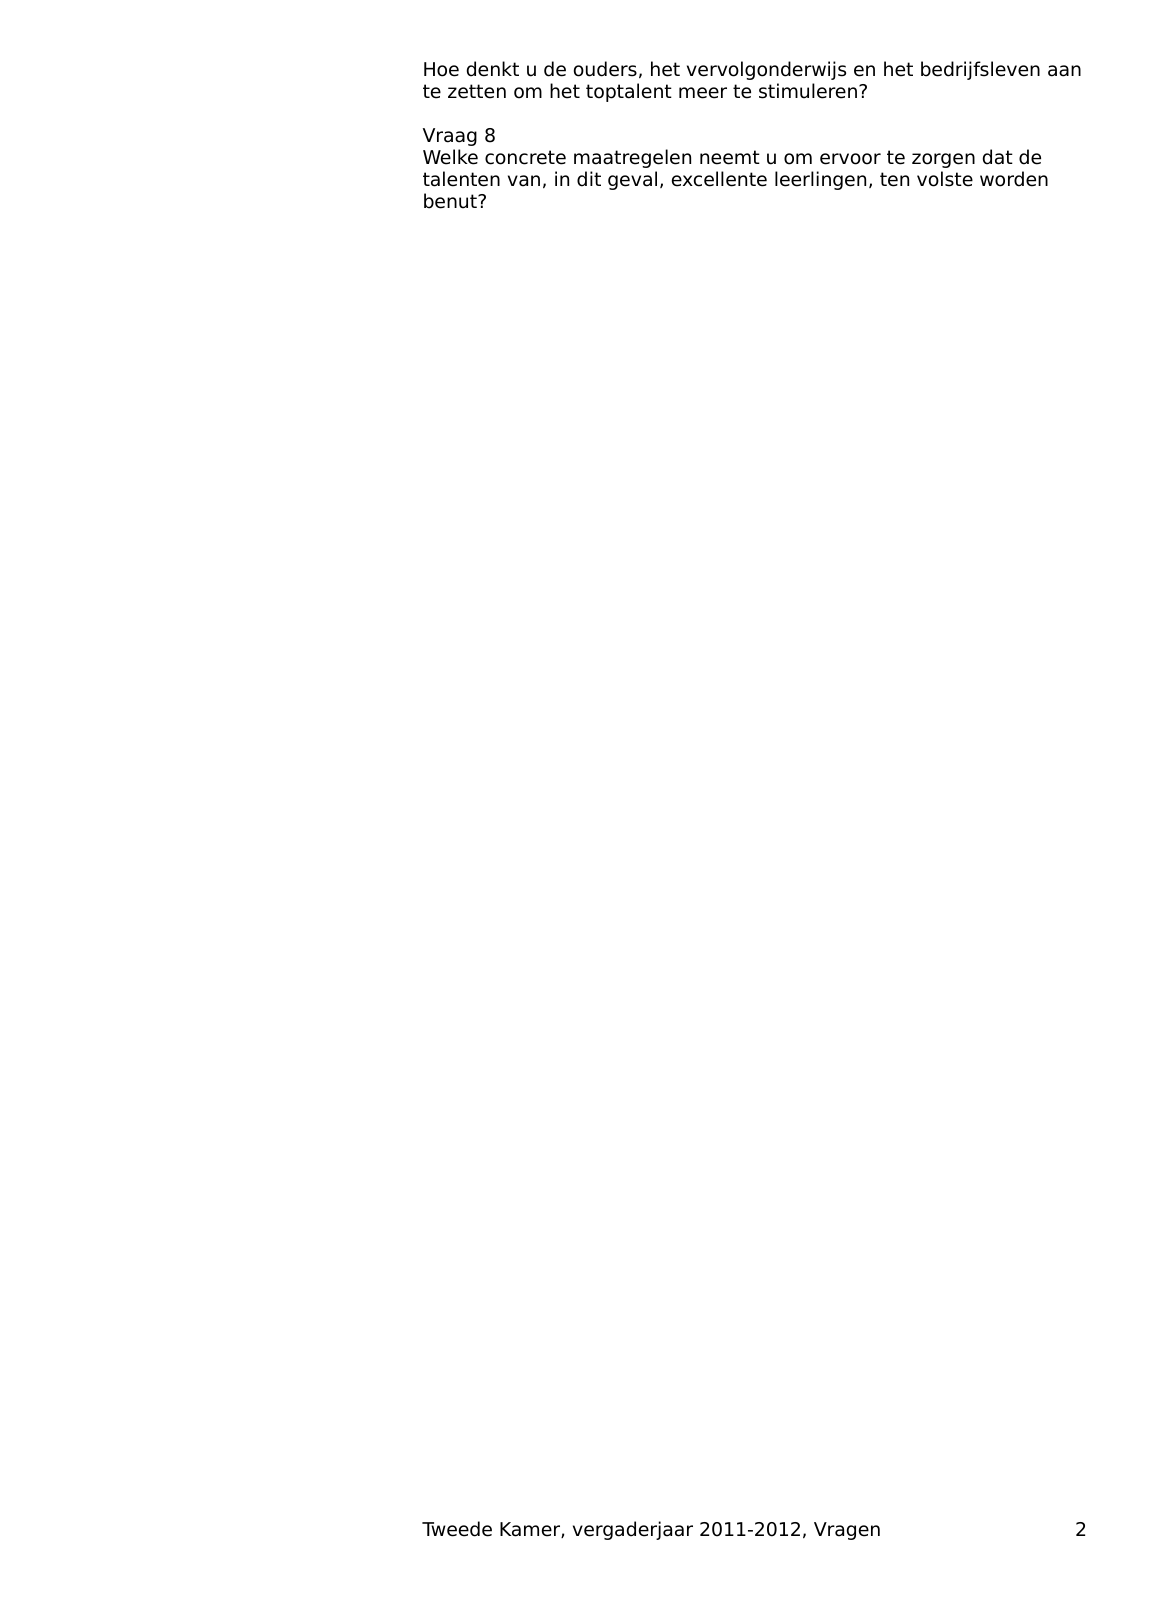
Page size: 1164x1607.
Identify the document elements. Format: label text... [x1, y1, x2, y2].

text Hoe denkt u de ouders, het vervolgonderwijs en het bedrijfsleven aan te zetten om het toptalent meer te stimuleren? [422, 59, 1087, 103]
text Vraag 8 [422, 125, 1087, 147]
text Welke concrete maatregelen neemt u om ervoor te zorgen dat de talenten van, in dit geval, excellente leerlingen, ten volste worden benut? [422, 147, 1087, 213]
